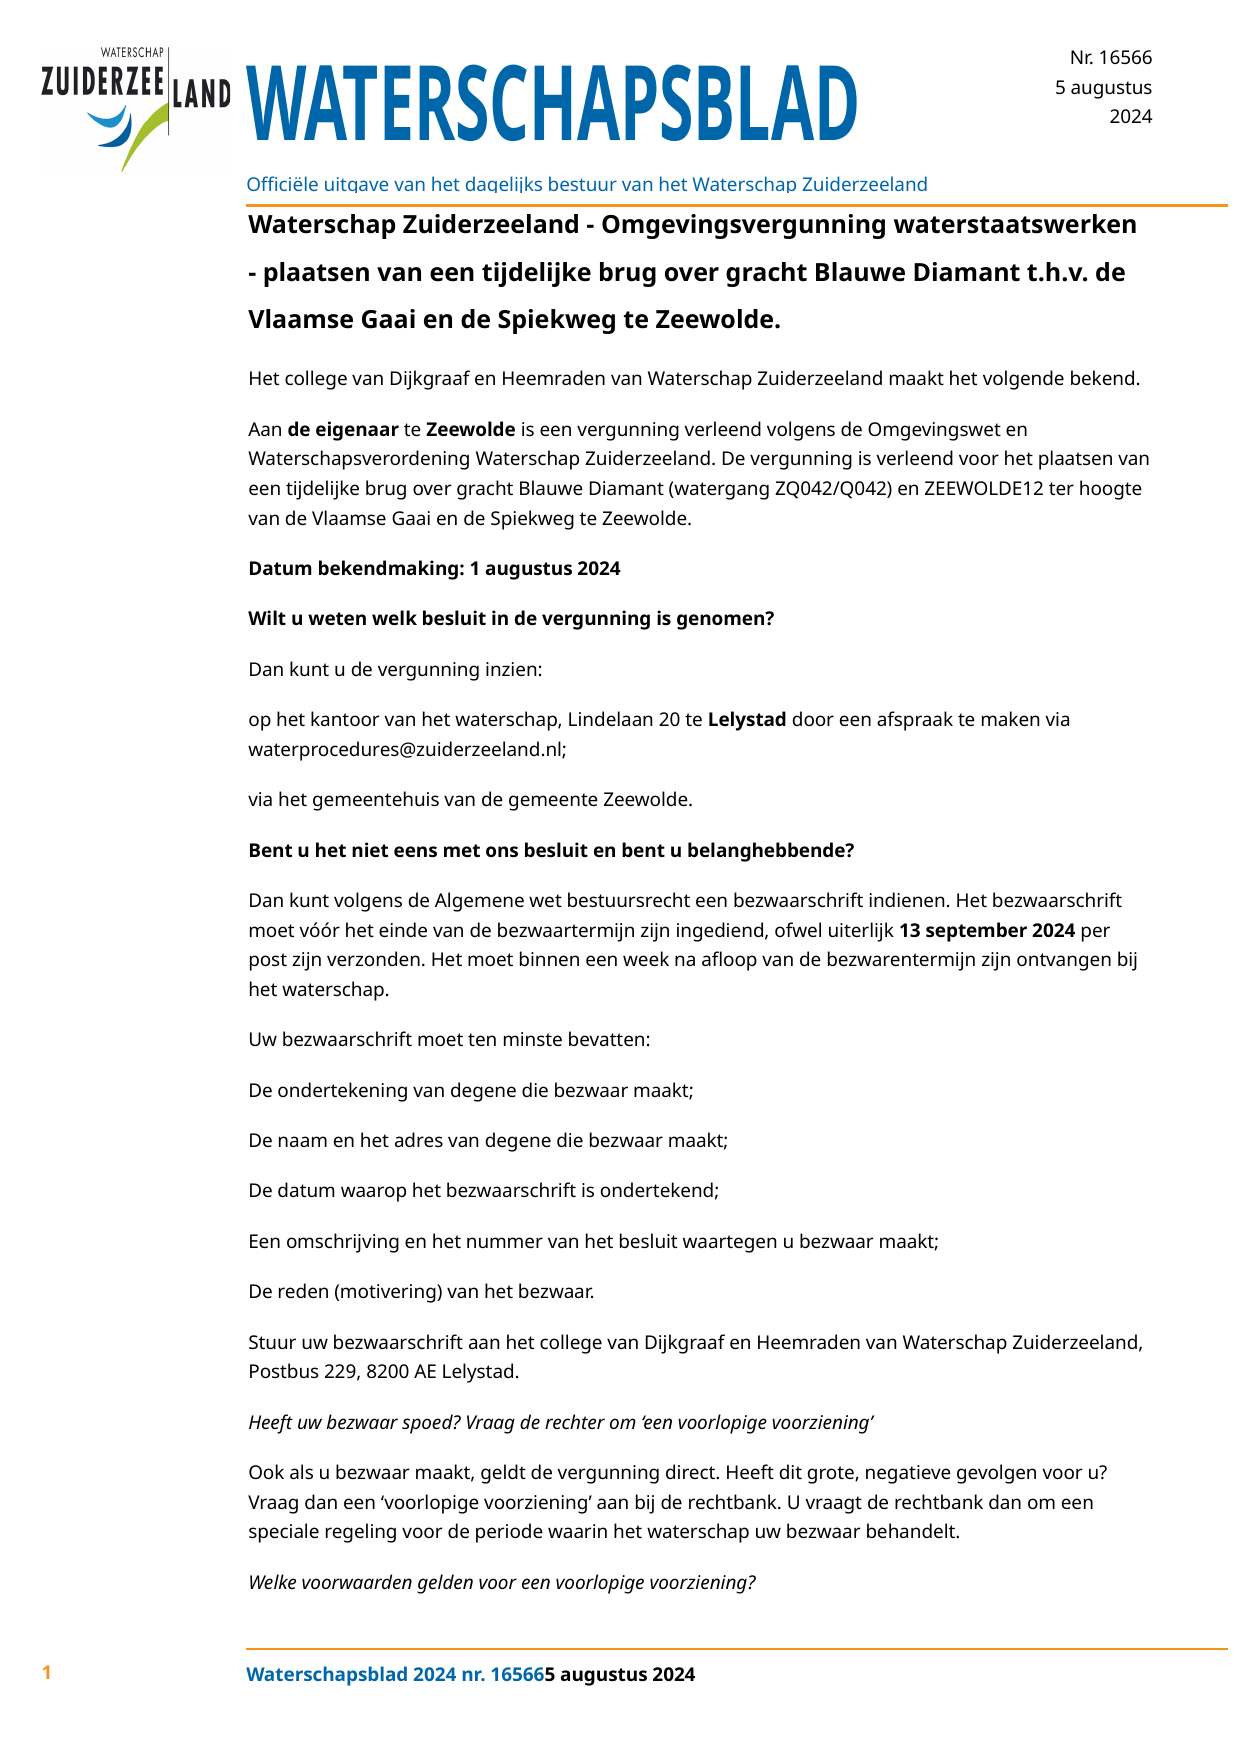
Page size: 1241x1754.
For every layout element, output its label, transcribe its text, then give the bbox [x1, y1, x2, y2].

text Dan kunt volgens de Algemene wet bestuursrecht een bezwaarschrift indienen. Het bezwaarschrift moet vóór het einde van de bezwaartermijn zijn ingediend, ofwel uiterlijk 13 september 2024 per post zijn verzonden. Het moet binnen een week na afloop van de bezwarentermijn zijn ontvangen bij het waterschap. [248, 887, 1152, 1002]
text Uw bezwaarschrift moet ten minste bevatten: [248, 1026, 1152, 1052]
text Welke voorwaarden gelden voor een voorlopige voorziening? [248, 1569, 1152, 1594]
text Wilt u weten welk besluit in de vergunning is genomen? [248, 606, 1152, 631]
text Aan de eigenaar te Zeewolde is een vergunning verleend volgens de Omgevingswet en Waterschapsverordening Waterschap Zuiderzeeland. De vergunning is verleend voor het plaatsen van een tijdelijke brug over gracht Blauwe Diamant (watergang ZQ042/Q042) en ZEEWOLDE12 ter hoogte van de Vlaamse Gaai en de Spiekweg te Zeewolde. [248, 416, 1152, 530]
text Waterschap Zuiderzeeland - Omgevingsvergunning waterstaatswerken - plaatsen van een tijdelijke brug over gracht Blauwe Diamant t.h.v. de Vlaamse Gaai en de Spiekweg te Zeewolde. [248, 207, 1152, 336]
text Stuur uw bezwaarschrift aan het college van Dijkgraaf en Heemraden van Waterschap Zuiderzeeland, Postbus 229, 8200 AE Lelystad. [248, 1329, 1152, 1384]
text De naam en het adres van degene die bezwaar maakt; [248, 1127, 1152, 1153]
text De ondertekening van degene die bezwaar maakt; [248, 1077, 1152, 1102]
text De datum waarop het bezwaarschrift is ondertekend; [248, 1178, 1152, 1203]
text Ook als u bezwaar maakt, geldt de vergunning direct. Heeft dit grote, negatieve gevolgen voor u? Vraag dan een ‘voorlopige voorziening’ aan bij de rechtbank. U vraagt de rechtbank dan om een speciale regeling voor de periode waarin het waterschap uw bezwaar behandelt. [248, 1459, 1152, 1544]
text Heeft uw bezwaar spoed? Vraag de rechter om ‘een voorlopige voorziening’ [248, 1409, 1152, 1434]
picture [41, 47, 231, 172]
text op het kantoor van het waterschap, Lindelaan 20 te Lelystad door een afspraak te maken via waterprocedures@zuiderzeeland.nl; [248, 706, 1152, 762]
text Dan kunt u de vergunning inzien: [248, 656, 1152, 682]
text De reden (motivering) van het bezwaar. [248, 1278, 1152, 1304]
text Het college van Dijkgraaf en Heemraden van Waterschap Zuiderzeeland maakt het volgende bekend. [248, 366, 1152, 391]
text Een omschrijving en het nummer van het besluit waartegen u bezwaar maakt; [248, 1228, 1152, 1254]
text Datum bekendmaking: 1 augustus 2024 [248, 555, 1152, 581]
text Bent u het niet eens met ons besluit en bent u belanghebbende? [248, 837, 1152, 862]
text via het gemeentehuis van de gemeente Zeewolde. [248, 786, 1152, 812]
